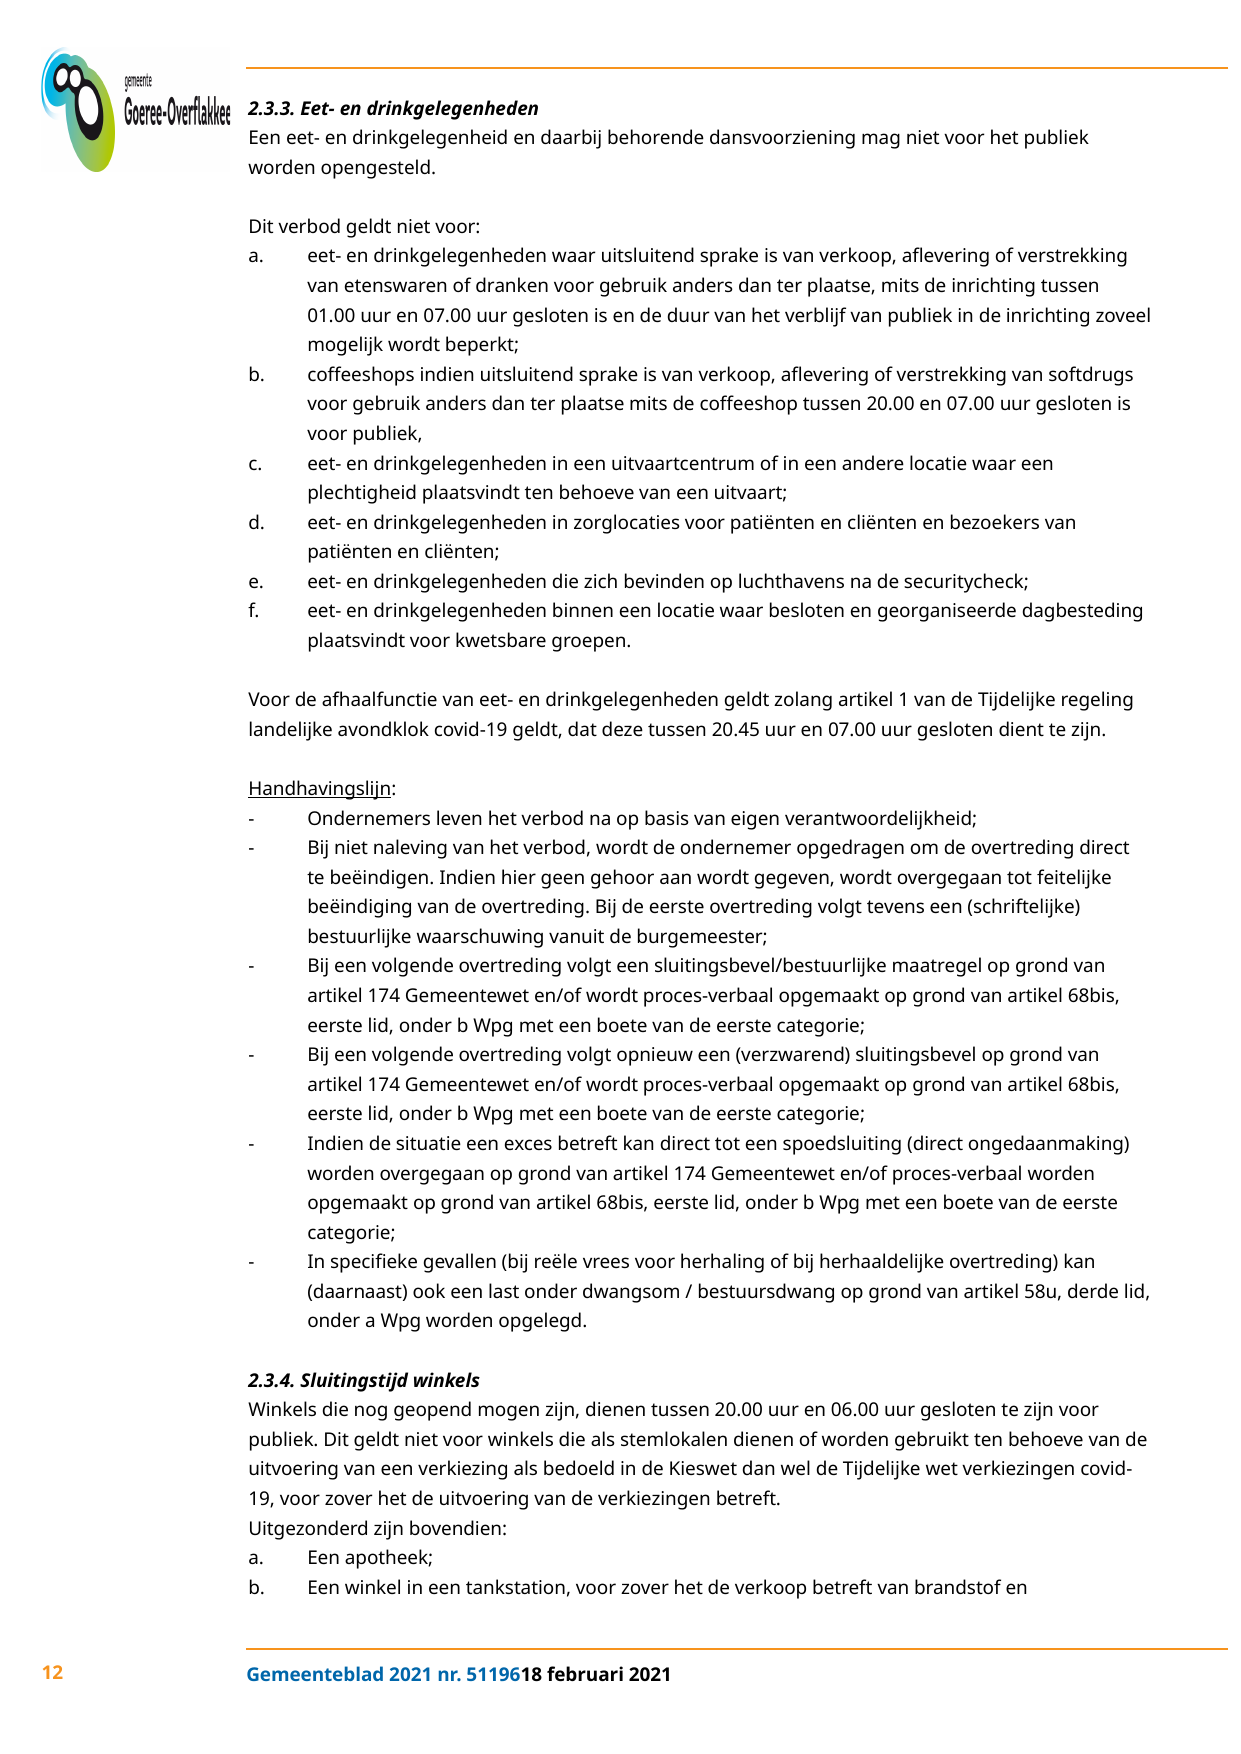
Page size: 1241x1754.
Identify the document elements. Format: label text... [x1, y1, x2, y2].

list Ondernemers leven het verbod na op basis van eigen verantwoordelijkheid; [248, 805, 1152, 831]
list eet- en drinkgelegenheden waar uitsluitend sprake is van verkoop, aflevering of verstrekking van etenswaren of dranken voor gebruik anders dan ter plaatse, mits de inrichting tussen 01.00 uur en 07.00 uur gesloten is en de duur van het verblijf van publiek in de inrichting zoveel mogelijk wordt beperkt; [248, 243, 1152, 357]
text Een eet- en drinkgelegenheid en daarbij behorende dansvoorziening mag niet voor het publiek worden opengesteld. [248, 124, 1152, 180]
picture [41, 47, 231, 172]
list Indien de situatie een exces betreft kan direct tot een spoedsluiting (direct ongedaanmaking) worden overgegaan op grond van artikel 174 Gemeentewet en/of proces-verbaal worden opgemaakt op grond van artikel 68bis, eerste lid, onder b Wpg met een boete van de eerste categorie; [248, 1130, 1152, 1245]
text Voor de afhaalfunctie van eet- en drinkgelegenheden geldt zolang artikel 1 van de Tijdelijke regeling landelijke avondklok covid-19 geldt, dat deze tussen 20.45 uur en 07.00 uur gesloten dient te zijn. [248, 686, 1152, 742]
list coffeeshops indien uitsluitend sprake is van verkoop, aflevering of verstrekking van softdrugs voor gebruik anders dan ter plaatse mits de coffeeshop tussen 20.00 en 07.00 uur gesloten is voor publiek, [248, 361, 1152, 446]
list eet- en drinkgelegenheden die zich bevinden op luchthavens na de securitycheck; [248, 568, 1152, 594]
list Een apotheek; [248, 1544, 1152, 1570]
list Bij een volgende overtreding volgt opnieuw een (verzwarend) sluitingsbevel op grond van artikel 174 Gemeentewet en/of wordt proces-verbaal opgemaakt op grond van artikel 68bis, eerste lid, onder b Wpg met een boete van de eerste categorie; [248, 1041, 1152, 1126]
list eet- en drinkgelegenheden binnen een locatie waar besloten en georganiseerde dagbesteding plaatsvindt voor kwetsbare groepen. [248, 598, 1152, 653]
list Een winkel in een tankstation, voor zover het de verkoop betreft van brandstof en [248, 1574, 1152, 1600]
list eet- en drinkgelegenheden in zorglocaties voor patiënten en cliënten en bezoekers van patiënten en cliënten; [248, 509, 1152, 564]
list In specifieke gevallen (bij reële vrees voor herhaling of bij herhaaldelijke overtreding) kan (daarnaast) ook een last onder dwangsom / bestuursdwang op grond van artikel 58u, derde lid, onder a Wpg worden opgelegd. [248, 1248, 1152, 1333]
text Uitgezonderd zijn bovendien: [248, 1515, 1152, 1541]
list Bij een volgende overtreding volgt een sluitingsbevel/bestuurlijke maatregel op grond van artikel 174 Gemeentewet en/of wordt proces-verbaal opgemaakt op grond van artikel 68bis, eerste lid, onder b Wpg met een boete van de eerste categorie; [248, 953, 1152, 1038]
text 2.3.4. Sluitingstijd winkels [248, 1367, 1152, 1393]
list eet- en drinkgelegenheden in een uitvaartcentrum of in een andere locatie waar een plechtigheid plaatsvindt ten behoeve van een uitvaart; [248, 450, 1152, 505]
text 2.3.3. Eet- en drinkgelegenheden [248, 95, 1152, 121]
list Bij niet naleving van het verbod, wordt de ondernemer opgedragen om de overtreding direct te beëindigen. Indien hier geen gehoor aan wordt gegeven, wordt overgegaan tot feitelijke beëindiging van de overtreding. Bij de eerste overtreding volgt tevens een (schriftelijke) bestuurlijke waarschuwing vanuit de burgemeester; [248, 834, 1152, 949]
text Handhavingslijn: [248, 775, 1152, 801]
text Dit verbod geldt niet voor: [248, 213, 1152, 239]
text Winkels die nog geopend mogen zijn, dienen tussen 20.00 uur en 06.00 uur gesloten te zijn voor publiek. Dit geldt niet voor winkels die als stemlokalen dienen of worden gebruikt ten behoeve van de uitvoering van een verkiezing als bedoeld in de Kieswet dan wel de Tijdelijke wet verkiezingen covid-19, voor zover het de uitvoering van de verkiezingen betreft. [248, 1396, 1152, 1511]
